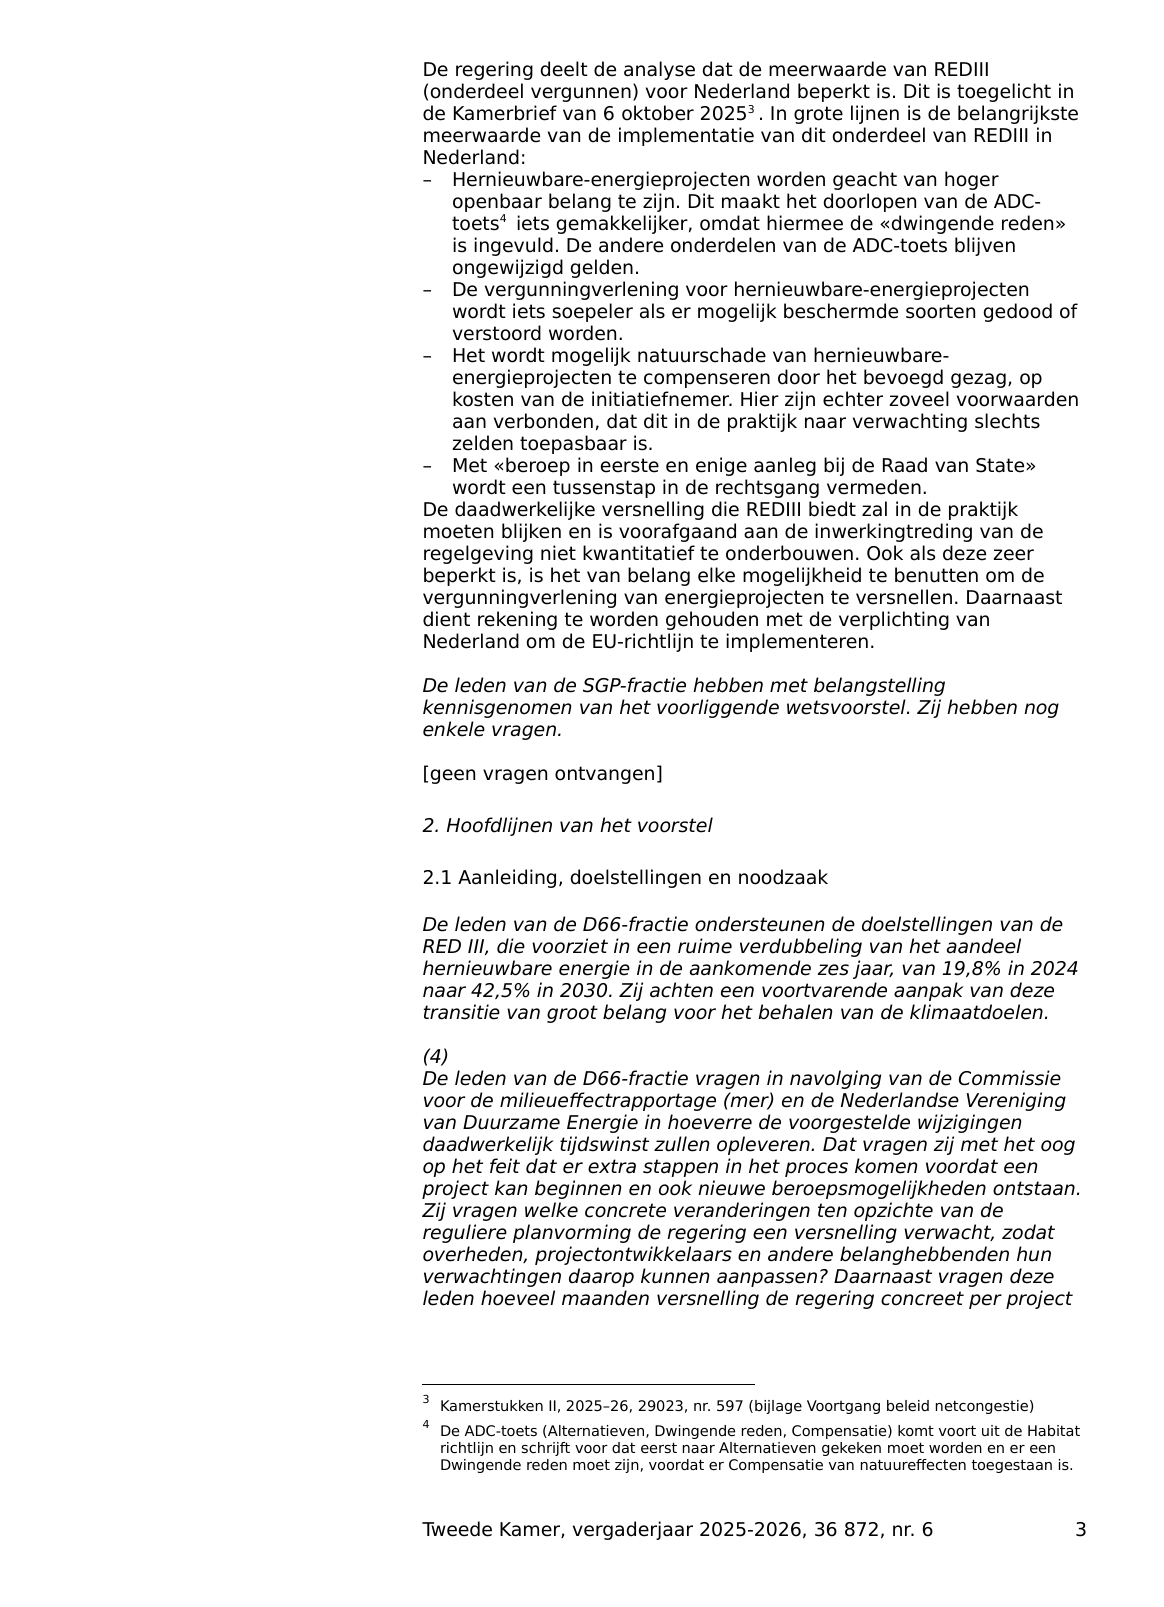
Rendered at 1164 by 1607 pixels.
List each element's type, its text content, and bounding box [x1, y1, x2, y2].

text – Met «beroep in eerste en enige aanleg bij de Raad van State» wordt een tussenstap in de rechtsgang vermeden. [422, 455, 1087, 499]
subtitle 2. Hoofdlijnen van het voorstel [422, 815, 1087, 837]
text – De vergunningverlening voor hernieuwbare-energieprojecten wordt iets soepeler als er mogelijk beschermde soorten gedood of verstoord worden. [422, 279, 1087, 345]
text – Het wordt mogelijk natuurschade van hernieuwbare-energieprojecten te compenseren door het bevoegd gezag, op kosten van de initiatiefnemer. Hier zijn echter zoveel voorwaarden aan verbonden, dat dit in de praktijk naar verwachting slechts zelden toepasbaar is. [422, 345, 1087, 455]
text De leden van de D66-fractie vragen in navolging van de Commissie voor de milieueffectrapportage (mer) en de Nederlandse Vereniging van Duurzame Energie in hoeverre de voorgestelde wijzigingen daadwerkelijk tijdswinst zullen opleveren. Dat vragen zij met het oog op het feit dat er extra stappen in het proces komen voordat een project kan beginnen en ook nieuwe beroepsmogelijkheden ontstaan. Zij vragen welke concrete veranderingen ten opzichte van de reguliere planvorming de regering een versnelling verwacht, zodat overheden, projectontwikkelaars en andere belanghebbenden hun verwachtingen daarop kunnen aanpassen? Daarnaast vragen deze leden hoeveel maanden versnelling de regering concreet per project [422, 1068, 1087, 1309]
text De ADC-toets (Alternatieven, Dwingende reden, Compensatie) komt voort uit de Habitat richtlijn en schrijft voor dat eerst naar Alternatieven gekeken moet worden en er een Dwingende reden moet zijn, voordat er Compensatie van natuureffecten toegestaan is. [422, 1418, 1087, 1474]
text – Hernieuwbare-energieprojecten worden geacht van hoger openbaar belang te zijn. Dit maakt het doorlopen van de ADC-toets iets gemakkelijker, omdat hiermee de «dwingende reden» is ingevuld. De andere onderdelen van de ADC-toets blijven ongewijzigd gelden. [422, 169, 1087, 279]
text De leden van de SGP-fractie hebben met belangstelling kennisgenomen van het voorliggende wetsvoorstel. Zij hebben nog enkele vragen. [422, 675, 1087, 741]
text [geen vragen ontvangen] [422, 763, 1087, 785]
text Kamerstukken II, 2025–26, 29023, nr. 597 (bijlage Voortgang beleid netcongestie) [422, 1393, 1087, 1416]
text De regering deelt de analyse dat de meerwaarde van REDIII (onderdeel vergunnen) voor Nederland beperkt is. Dit is toegelicht in de Kamerbrief van 6 oktober 2025. In grote lijnen is de belangrijkste meerwaarde van de implementatie van dit onderdeel van REDIII in Nederland: [422, 59, 1087, 169]
subtitle 2.1 Aanleiding, doelstellingen en noodzaak [422, 867, 1087, 889]
text (4) [422, 1046, 1087, 1068]
text De leden van de D66-fractie ondersteunen de doelstellingen van de RED III, die voorziet in een ruime verdubbeling van het aandeel hernieuwbare energie in de aankomende zes jaar, van 19,8% in 2024 naar 42,5% in 2030. Zij achten een voortvarende aanpak van deze transitie van groot belang voor het behalen van de klimaatdoelen. [422, 914, 1087, 1024]
text De daadwerkelijke versnelling die REDIII biedt zal in de praktijk moeten blijken en is voorafgaand aan de inwerkingtreding van de regelgeving niet kwantitatief te onderbouwen. Ook als deze zeer beperkt is, is het van belang elke mogelijkheid te benutten om de vergunningverlening van energieprojecten te versnellen. Daarnaast dient rekening te worden gehouden met de verplichting van Nederland om de EU-richtlijn te implementeren. [422, 499, 1087, 652]
